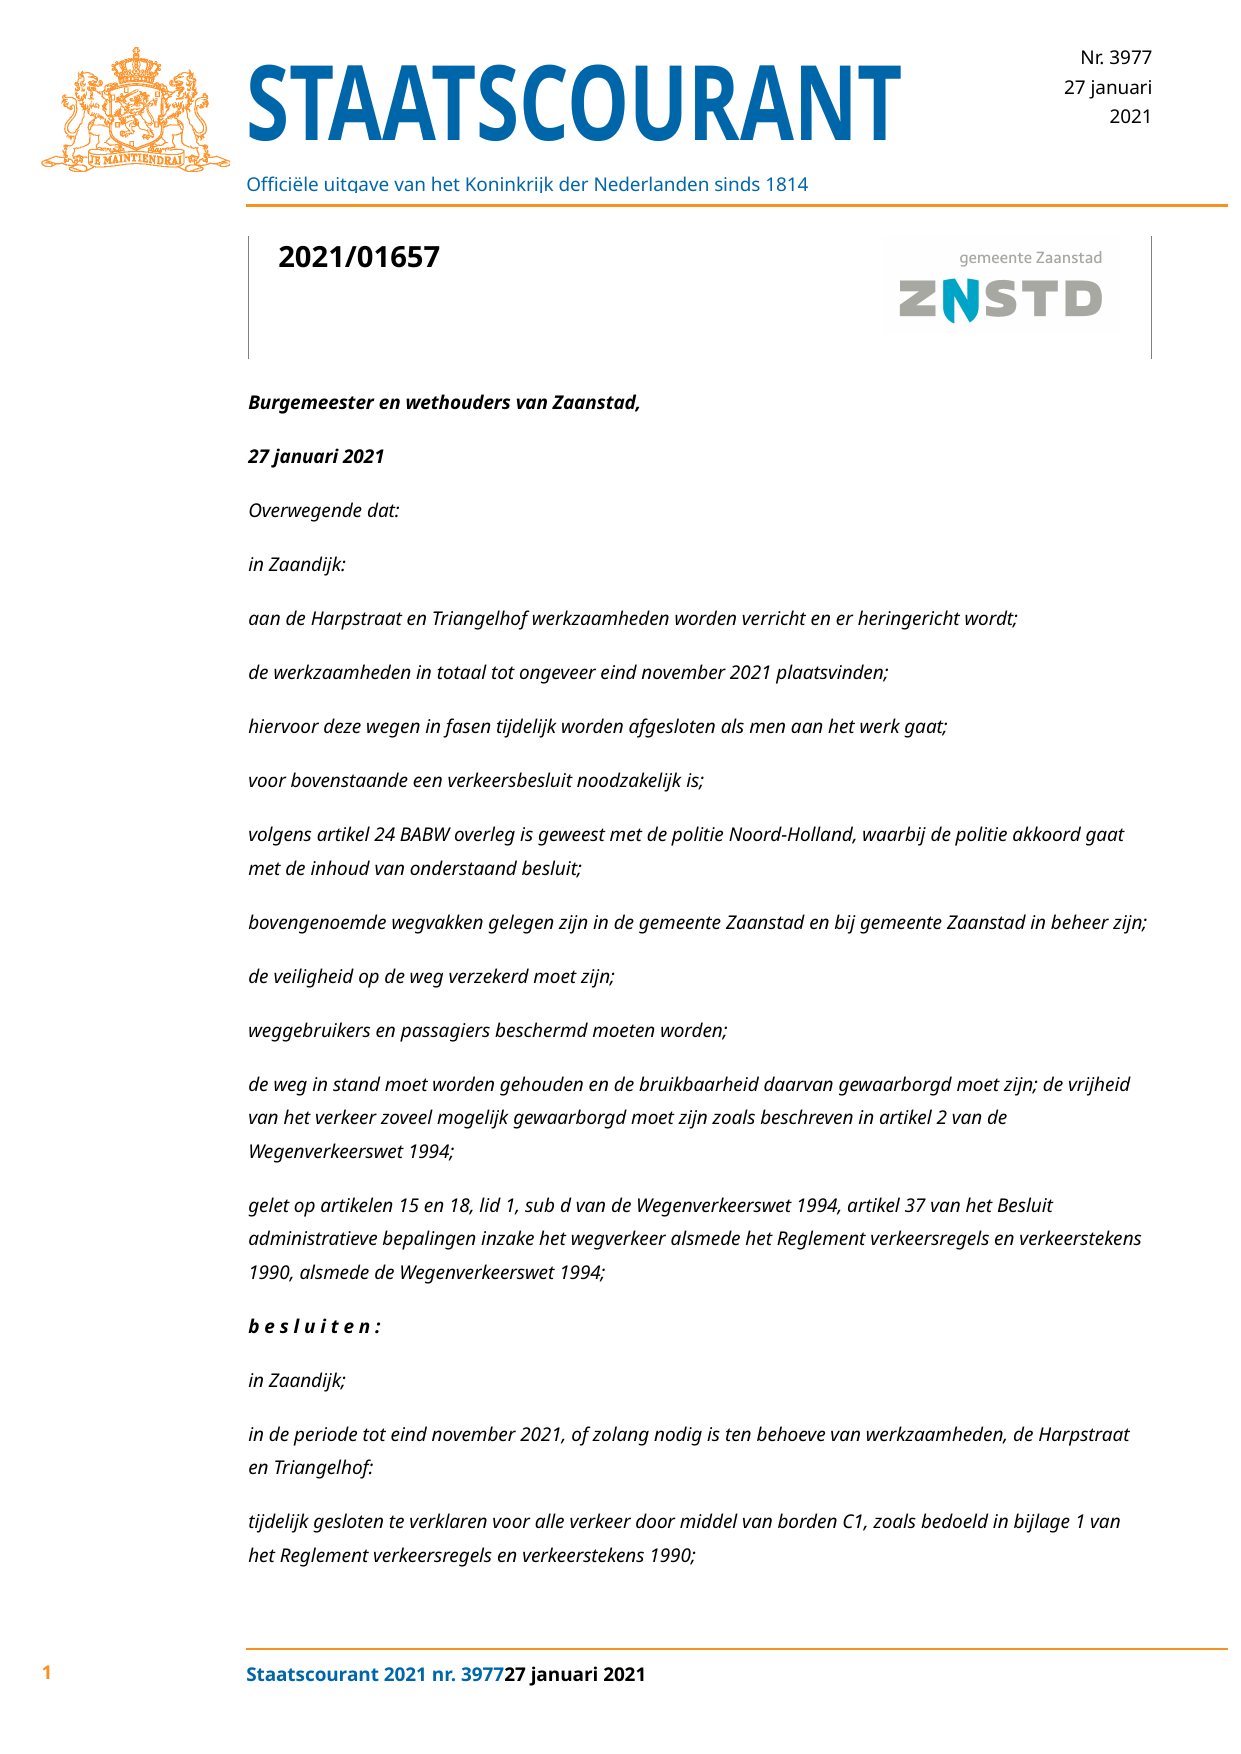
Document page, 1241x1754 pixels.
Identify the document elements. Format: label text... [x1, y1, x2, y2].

picture [882, 236, 1119, 334]
text volgens artikel 24 BABW overleg is geweest met de politie Noord-Holland, waarbij de politie akkoord gaat met de inhoud van onderstaand besluit; [248, 821, 1152, 881]
text voor bovenstaande een verkeersbesluit noodzakelijk is; [248, 767, 1152, 793]
text b e s l u i t e n : [248, 1313, 1152, 1339]
text de weg in stand moet worden gehouden en de bruikbaarheid daarvan gewaarborgd moet zijn; de vrijheid van het verkeer zoveel mogelijk gewaarborgd moet zijn zoals beschreven in artikel 2 van de Wegenverkeerswet 1994; [248, 1071, 1152, 1164]
picture [41, 47, 231, 172]
text in de periode tot eind november 2021, of zolang nodig is ten behoeve van werkzaamheden, de Harpstraat en Triangelhof: [248, 1421, 1152, 1480]
text de werkzaamheden in totaal tot ongeveer eind november 2021 plaatsvinden; [248, 659, 1152, 685]
text weggebruikers en passagiers beschermd moeten worden; [248, 1017, 1152, 1043]
text bovengenoemde wegvakken gelegen zijn in de gemeente Zaanstad en bij gemeente Zaanstad in beheer zijn; [248, 909, 1152, 934]
text 27 januari 2021 [248, 443, 1152, 469]
table_header 2021/01657 [249, 236, 850, 359]
text in Zaandijk; [248, 1367, 1152, 1393]
text Burgemeester en wethouders van Zaanstad, [248, 389, 1152, 414]
text Overwegende dat: [248, 497, 1152, 523]
table_header [850, 236, 1151, 359]
text hiervoor deze wegen in fasen tijdelijk worden afgesloten als men aan het werk gaat; [248, 713, 1152, 739]
text de veiligheid op de weg verzekerd moet zijn; [248, 963, 1152, 989]
text aan de Harpstraat en Triangelhof werkzaamheden worden verricht en er heringericht wordt; [248, 605, 1152, 631]
text gelet op artikelen 15 en 18, lid 1, sub d van de Wegenverkeerswet 1994, artikel 37 van het Besluit administratieve bepalingen inzake het wegverkeer alsmede het Reglement verkeersregels en verkeerstekens 1990, alsmede de Wegenverkeerswet 1994; [248, 1192, 1152, 1284]
text tijdelijk gesloten te verklaren voor alle verkeer door middel van borden C1, zoals bedoeld in bijlage 1 van het Reglement verkeersregels en verkeerstekens 1990; [248, 1508, 1152, 1568]
text in Zaandijk: [248, 551, 1152, 577]
